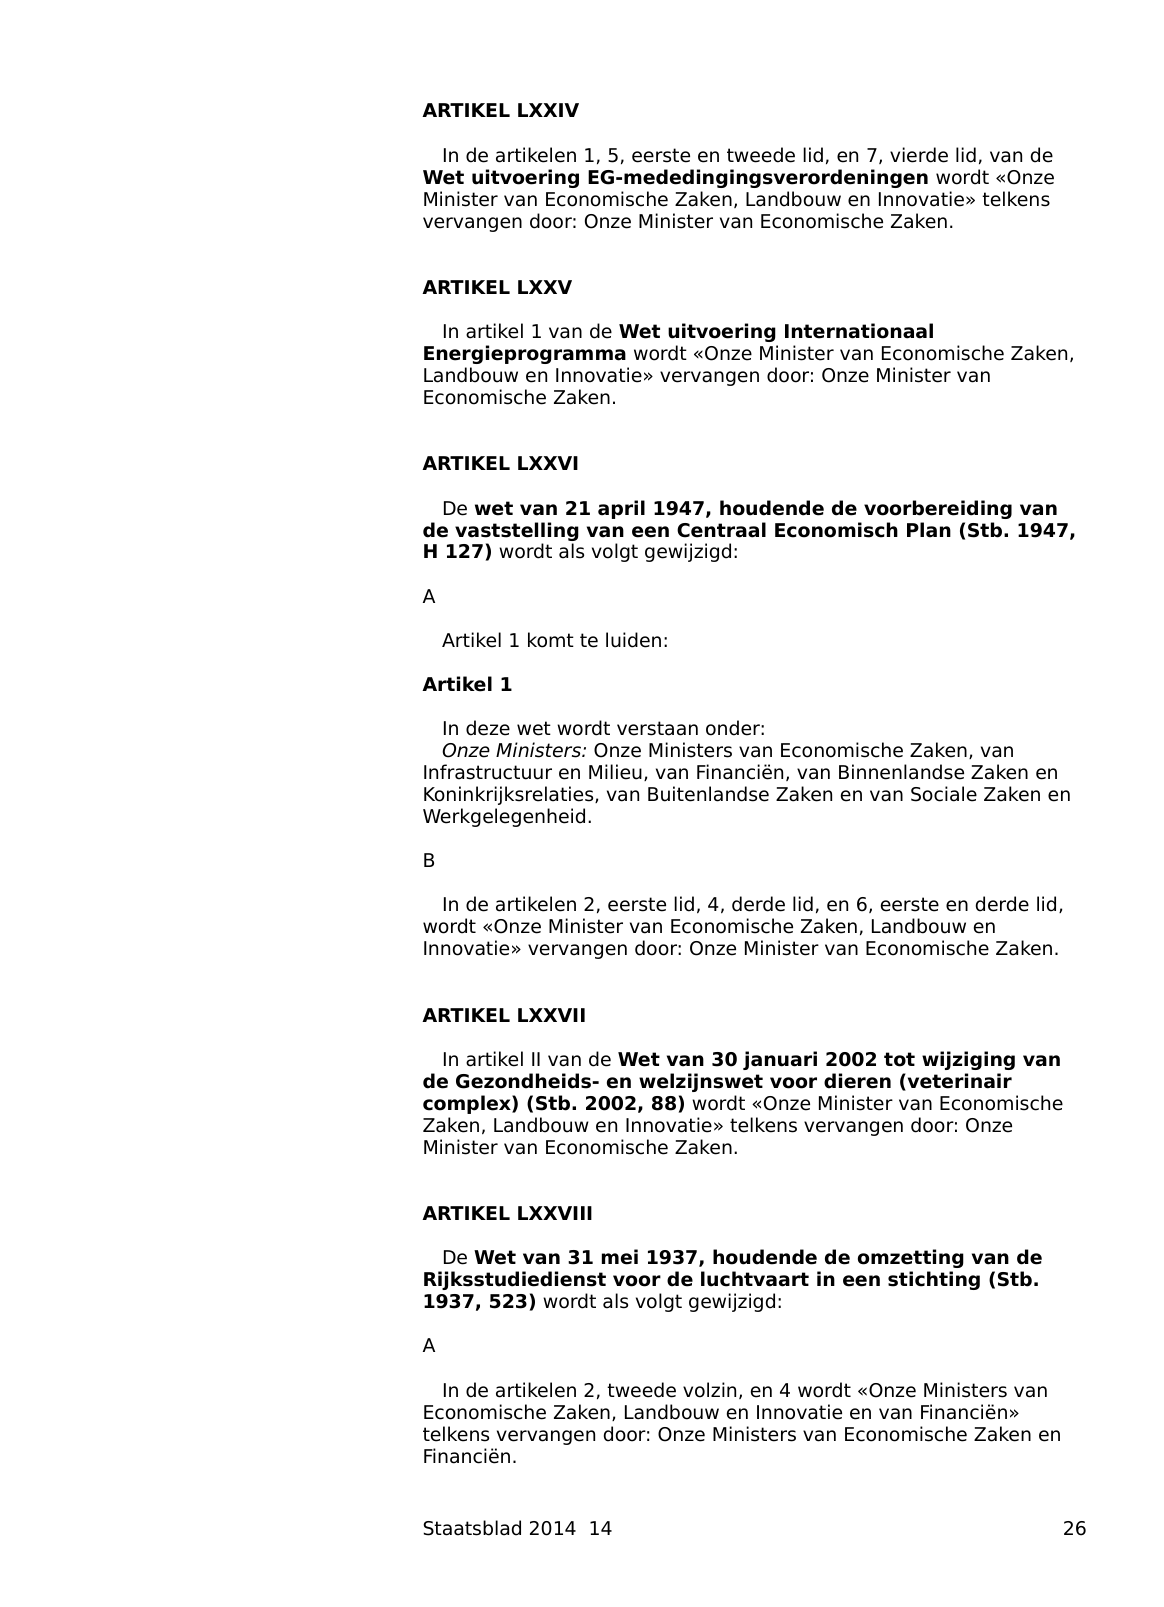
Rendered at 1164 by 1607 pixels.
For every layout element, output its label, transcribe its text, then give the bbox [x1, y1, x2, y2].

text In artikel 1 van de Wet uitvoering Internationaal Energieprogramma wordt «Onze Minister van Economische Zaken, Landbouw en Innovatie» vervangen door: Onze Minister van Economische Zaken. [422, 321, 1087, 409]
text B [422, 850, 1087, 872]
text A [422, 586, 1087, 608]
text Artikel 1 komt te luiden: [422, 630, 1087, 652]
text In de artikelen 2, eerste lid, 4, derde lid, en 6, eerste en derde lid, wordt «Onze Minister van Economische Zaken, Landbouw en Innovatie» vervangen door: Onze Minister van Economische Zaken. [422, 894, 1087, 960]
subtitle ARTIKEL LXXVI [422, 453, 1087, 475]
subtitle ARTIKEL LXXVIII [422, 1203, 1087, 1225]
text Onze Ministers: Onze Ministers van Economische Zaken, van Infrastructuur en Milieu, van Financiën, van Binnenlandse Zaken en Koninkrijksrelaties, van Buitenlandse Zaken en van Sociale Zaken en Werkgelegenheid. [422, 740, 1087, 828]
text A [422, 1335, 1087, 1357]
subtitle Artikel 1 [422, 674, 1087, 696]
text In de artikelen 1, 5, eerste en tweede lid, en 7, vierde lid, van de Wet uitvoering EG-mededingingsverordeningen wordt «Onze Minister van Economische Zaken, Landbouw en Innovatie» telkens vervangen door: Onze Minister van Economische Zaken. [422, 144, 1087, 232]
subtitle ARTIKEL LXXVII [422, 1005, 1087, 1027]
text In de artikelen 2, tweede volzin, en 4 wordt «Onze Ministers van Economische Zaken, Landbouw en Innovatie en van Financiën» telkens vervangen door: Onze Ministers van Economische Zaken en Financiën. [422, 1379, 1087, 1467]
text In deze wet wordt verstaan onder: [422, 718, 1087, 740]
text De Wet van 31 mei 1937, houdende de omzetting van de Rijksstudiedienst voor de luchtvaart in een stichting (Stb. 1937, 523) wordt als volgt gewijzigd: [422, 1247, 1087, 1313]
text In artikel II van de Wet van 30 januari 2002 tot wijziging van de Gezondheids- en welzijnswet voor dieren (veterinair complex) (Stb. 2002, 88) wordt «Onze Minister van Economische Zaken, Landbouw en Innovatie» telkens vervangen door: Onze Minister van Economische Zaken. [422, 1049, 1087, 1159]
text De wet van 21 april 1947, houdende de voorbereiding van de vaststelling van een Centraal Economisch Plan (Stb. 1947, H 127) wordt als volgt gewijzigd: [422, 497, 1087, 563]
subtitle ARTIKEL LXXV [422, 277, 1087, 299]
subtitle ARTIKEL LXXIV [422, 100, 1087, 122]
